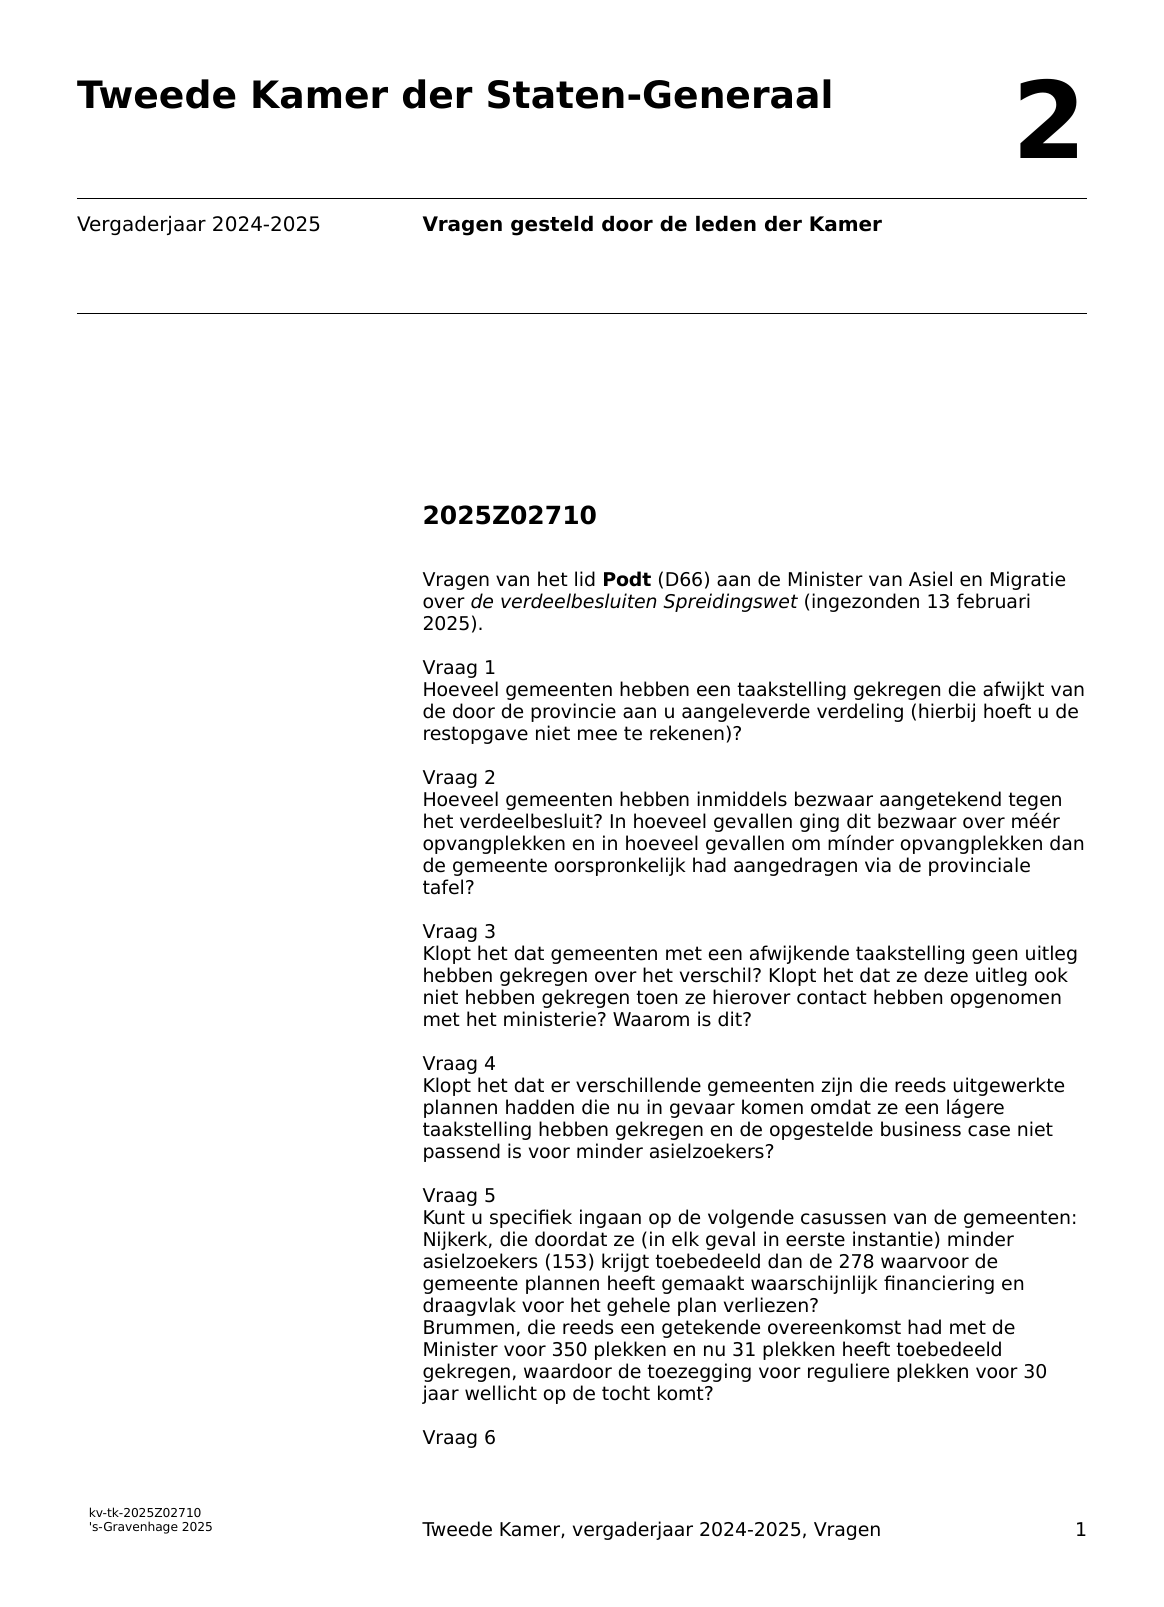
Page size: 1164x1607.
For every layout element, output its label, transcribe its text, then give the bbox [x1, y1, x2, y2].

text Nijkerk, die doordat ze (in elk geval in eerste instantie) minder asielzoekers (153) krijgt toebedeeld dan de 278 waarvoor de gemeente plannen heeft gemaakt waarschijnlijk financiering en draagvlak voor het gehele plan verliezen? [422, 1229, 1087, 1317]
text Hoeveel gemeenten hebben inmiddels bezwaar aangetekend tegen het verdeelbesluit? In hoeveel gevallen ging dit bezwaar over méér opvangplekken en in hoeveel gevallen om mínder opvangplekken dan de gemeente oorspronkelijk had aangedragen via de provinciale tafel? [422, 789, 1087, 899]
text Klopt het dat gemeenten met een afwijkende taakstelling geen uitleg hebben gekregen over het verschil? Klopt het dat ze deze uitleg ook niet hebben gekregen toen ze hierover contact hebben opgenomen met het ministerie? Waarom is dit? [422, 943, 1087, 1031]
text 2025Z02710 [422, 501, 1087, 531]
text Klopt het dat er verschillende gemeenten zijn die reeds uitgewerkte plannen hadden die nu in gevaar komen omdat ze een lágere taakstelling hebben gekregen en de opgestelde business case niet passend is voor minder asielzoekers? [422, 1075, 1087, 1163]
text Vraag 5 [422, 1185, 1087, 1207]
table_cell Vergaderjaar 2024-2025 [77, 199, 422, 313]
table_header 2 [886, 59, 1087, 198]
text 's-Gravenhage 2025 [88, 1520, 323, 1534]
text Vraag 3 [422, 921, 1087, 943]
text Kunt u specifiek ingaan op de volgende casussen van de gemeenten: [422, 1207, 1087, 1229]
text Vraag 2 [422, 767, 1087, 789]
text Vraag 4 [422, 1053, 1087, 1075]
text Vraag 6 [422, 1427, 1087, 1449]
text Brummen, die reeds een getekende overeenkomst had met de Minister voor 350 plekken en nu 31 plekken heeft toebedeeld gekregen, waardoor de toezegging voor reguliere plekken voor 30 jaar wellicht op de tocht komt? [422, 1317, 1087, 1405]
table_header Tweede Kamer der Staten-Generaal [77, 59, 886, 198]
text Vragen van het lid Podt (D66) aan de Minister van Asiel en Migratie over de verdeelbesluiten Spreidingswet (ingezonden 13 februari 2025). [422, 569, 1087, 635]
text Vraag 1 [422, 657, 1087, 679]
text kv-tk-2025Z02710 [88, 1506, 323, 1520]
table_cell Vragen gesteld door de leden der Kamer [422, 199, 1087, 313]
text Hoeveel gemeenten hebben een taakstelling gekregen die afwijkt van de door de provincie aan u aangeleverde verdeling (hierbij hoeft u de restopgave niet mee te rekenen)? [422, 679, 1087, 745]
